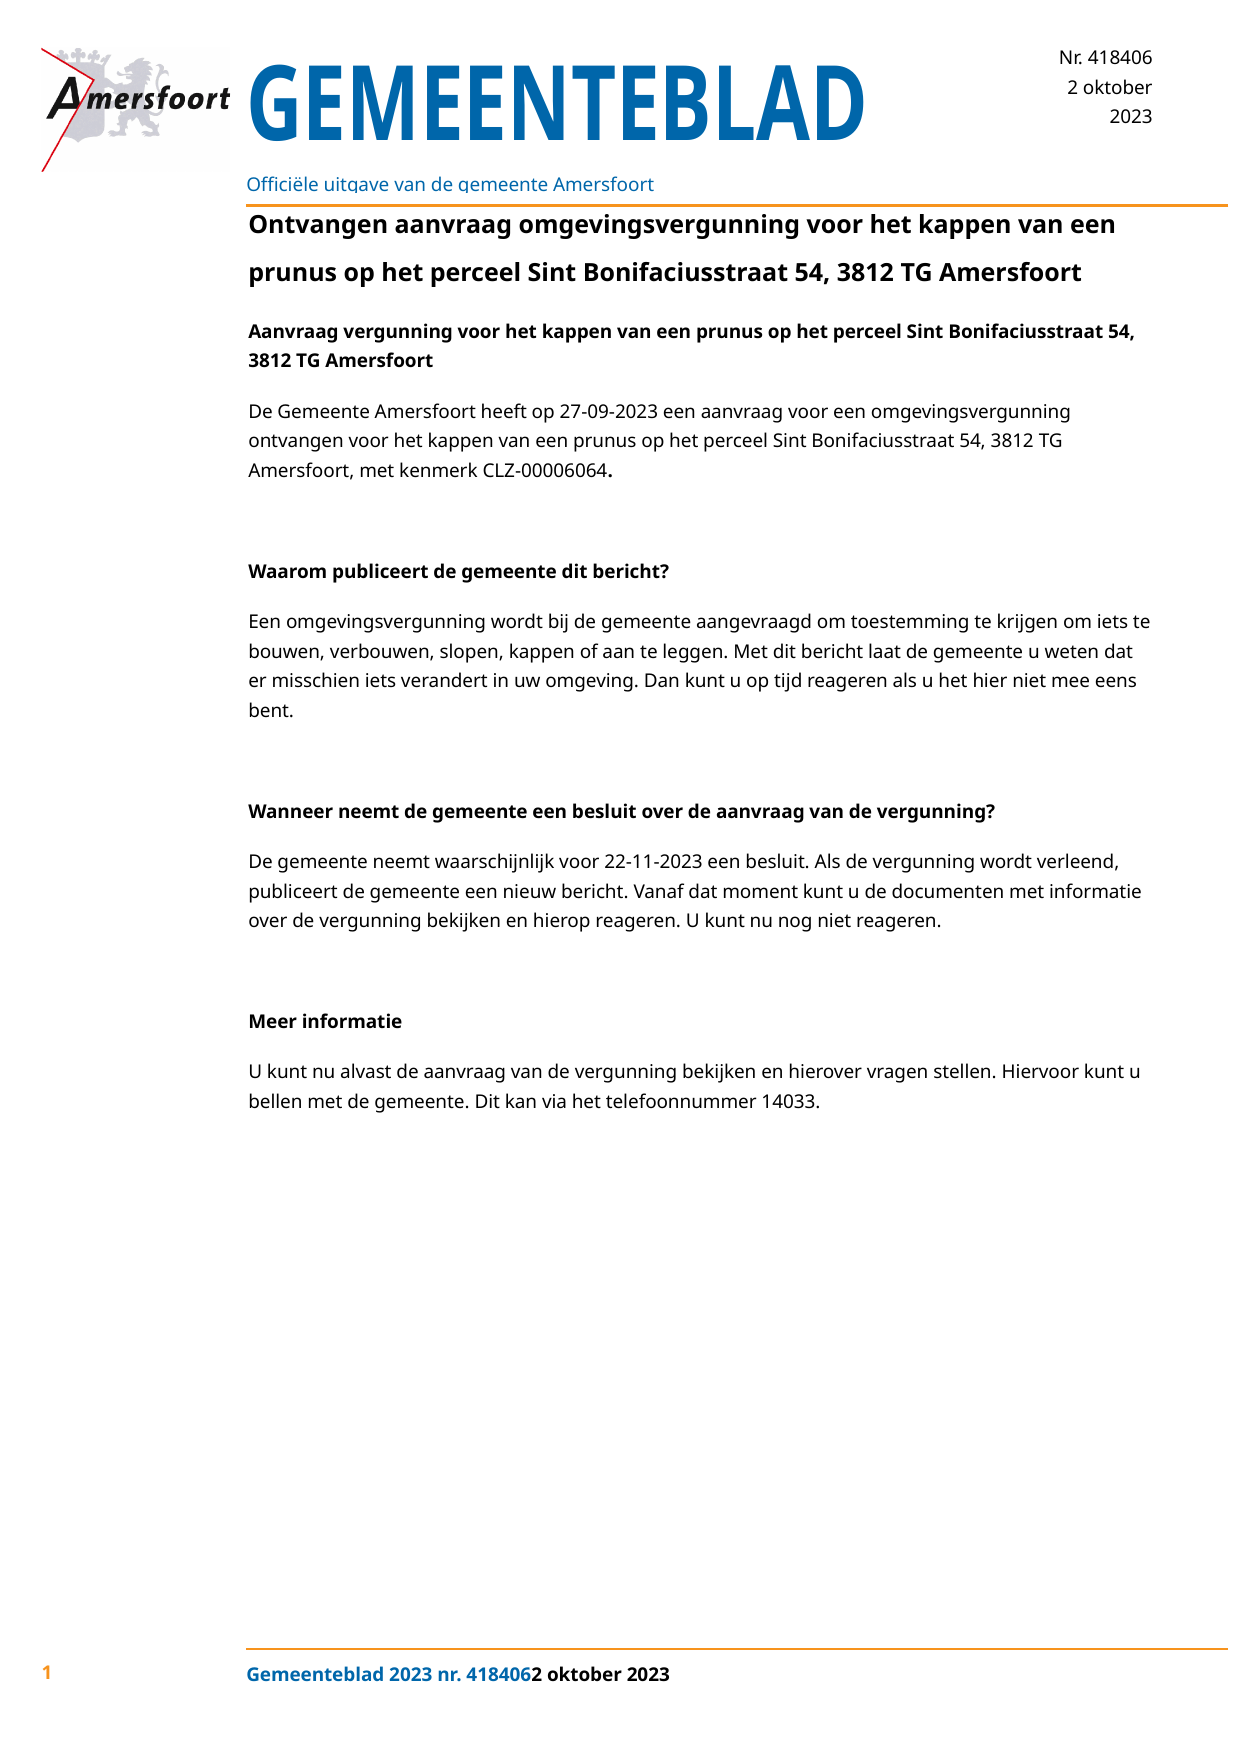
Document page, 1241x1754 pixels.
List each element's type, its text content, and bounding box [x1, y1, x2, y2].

text Aanvraag vergunning voor het kappen van een prunus op het perceel Sint Bonifaciusstraat 54, 3812 TG Amersfoort [248, 318, 1152, 373]
text U kunt nu alvast de aanvraag van de vergunning bekijken en hierover vragen stellen. Hiervoor kunt u bellen met de gemeente. Dit kan via het telefoonnummer 14033. [248, 1059, 1152, 1114]
text Waarom publiceert de gemeente dit bericht? [248, 558, 1152, 584]
text Ontvangen aanvraag omgevingsvergunning voor het kappen van een prunus op het perceel Sint Bonifaciusstraat 54, 3812 TG Amersfoort [248, 207, 1152, 288]
text De gemeente neemt waarschijnlijk voor 22-11-2023 een besluit. Als de vergunning wordt verleend, publiceert de gemeente een nieuw bericht. Vanaf dat moment kunt u de documenten met informatie over de vergunning bekijken en hierop reageren. U kunt nu nog niet reageren. [248, 848, 1152, 933]
picture [41, 47, 231, 172]
text Meer informatie [248, 1008, 1152, 1034]
text De Gemeente Amersfoort heeft op 27-09-2023 een aanvraag voor een omgevingsvergunning ontvangen voor het kappen van een prunus op het perceel Sint Bonifaciusstraat 54, 3812 TG Amersfoort, met kenmerk CLZ-00006064. [248, 398, 1152, 483]
text Een omgevingsvergunning wordt bij de gemeente aangevraagd om toestemming te krijgen om iets te bouwen, verbouwen, slopen, kappen of aan te leggen. Met dit bericht laat de gemeente u weten dat er misschien iets verandert in uw omgeving. Dan kunt u op tijd reageren als u het hier niet mee eens bent. [248, 608, 1152, 723]
text Wanneer neemt de gemeente een besluit over de aanvraag van de vergunning? [248, 798, 1152, 824]
